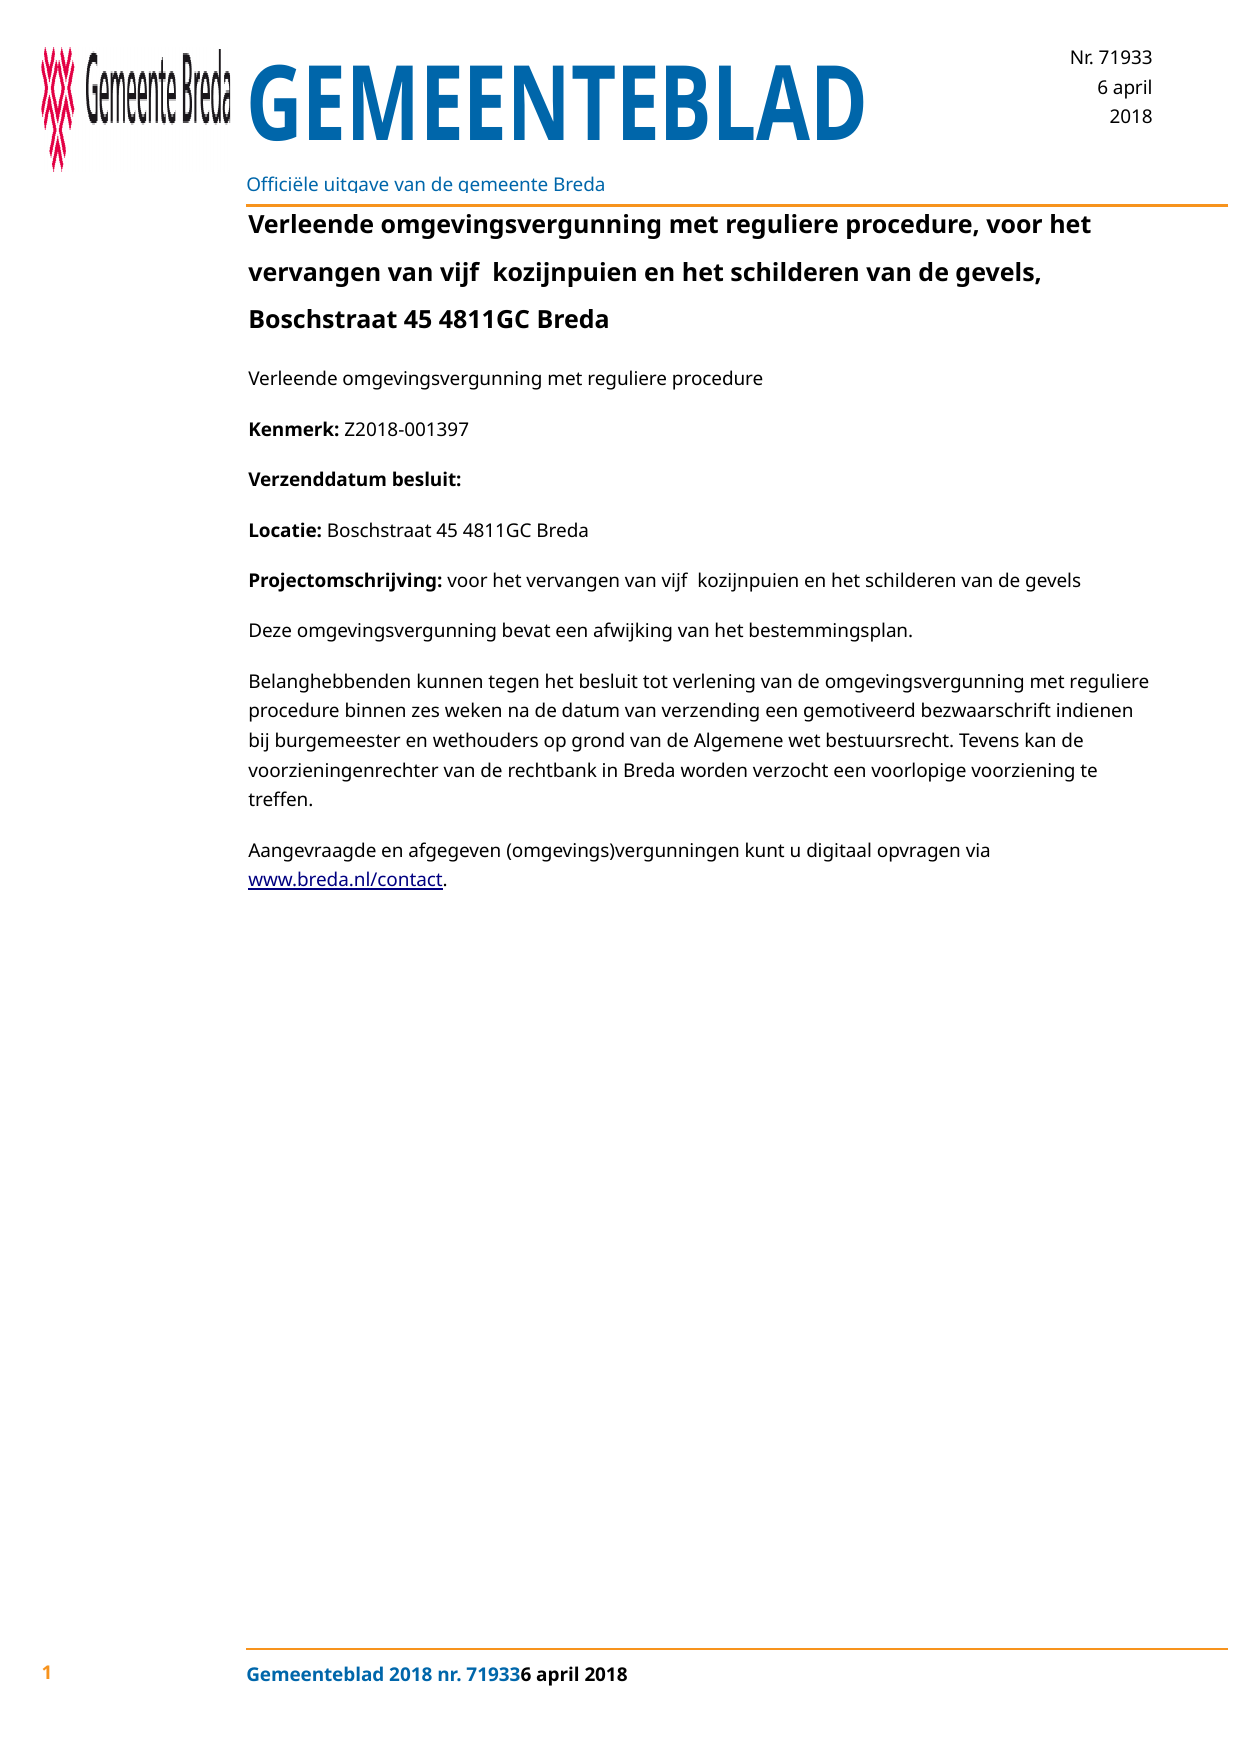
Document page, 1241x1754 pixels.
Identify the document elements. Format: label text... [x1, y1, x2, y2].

text Kenmerk: Z2018-001397 [248, 416, 1152, 442]
text Projectomschrijving: voor het vervangen van vijf kozijnpuien en het schilderen van de gevels [248, 567, 1152, 593]
text Aangevraagde en afgegeven (omgevings)vergunningen kunt u digitaal opvragen via www.breda.nl/contact. [248, 837, 1152, 892]
text Verleende omgevingsvergunning met reguliere procedure [248, 366, 1152, 391]
text Deze omgevingsvergunning bevat een afwijking van het bestemmingsplan. [248, 618, 1152, 643]
text Belanghebbenden kunnen tegen het besluit tot verlening van de omgevingsvergunning met reguliere procedure binnen zes weken na de datum van verzending een gemotiveerd bezwaarschrift indienen bij burgemeester en wethouders op grond van de Algemene wet bestuursrecht. Tevens kan de voorzieningenrechter van de rechtbank in Breda worden verzocht een voorlopige voorziening te treffen. [248, 668, 1152, 812]
picture [41, 47, 231, 172]
text Verzenddatum besluit: [248, 466, 1152, 492]
text Locatie: Boschstraat 45 4811GC Breda [248, 517, 1152, 542]
text Verleende omgevingsvergunning met reguliere procedure, voor het vervangen van vijf kozijnpuien en het schilderen van de gevels, Boschstraat 45 4811GC Breda [248, 207, 1152, 336]
